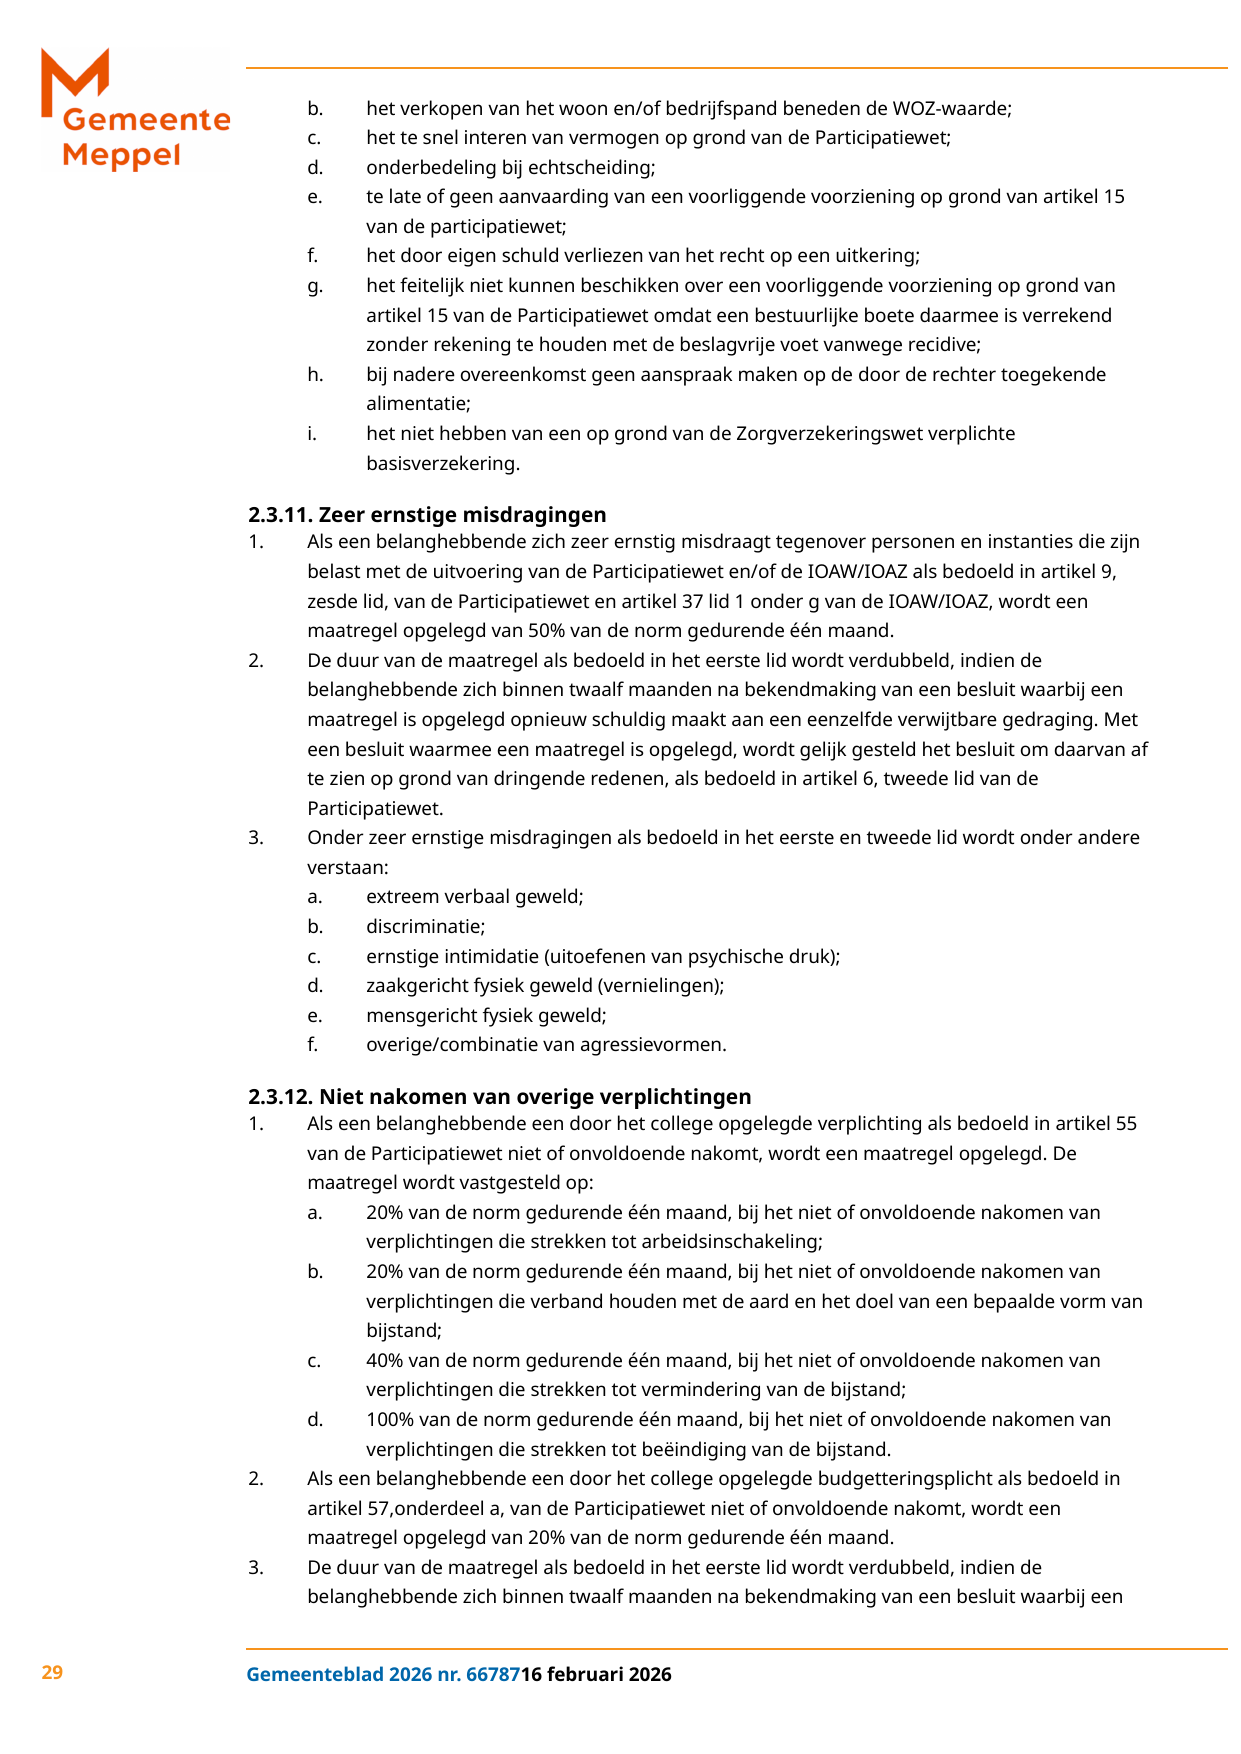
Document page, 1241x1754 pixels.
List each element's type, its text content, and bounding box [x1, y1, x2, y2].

list Als een belanghebbende een door het college opgelegde verplichting als bedoeld in artikel 55 van de Participatiewet niet of onvoldoende nakomt, wordt een maatregel opgelegd. De maatregel wordt vastgesteld op: [248, 1110, 1152, 1195]
list het verkopen van het woon en/of bedrijfspand beneden de WOZ-waarde; [307, 95, 1152, 121]
list Als een belanghebbende zich zeer ernstig misdraagt tegenover personen en instanties die zijn belast met de uitvoering van de Participatiewet en/of de IOAW/IOAZ als bedoeld in artikel 9, zesde lid, van de Participatiewet en artikel 37 lid 1 onder g van de IOAW/IOAZ, wordt een maatregel opgelegd van 50% van de norm gedurende één maand. [248, 529, 1152, 643]
picture [41, 47, 231, 172]
list overige/combinatie van agressievormen. [307, 1032, 1152, 1057]
list Als een belanghebbende een door het college opgelegde budgetteringsplicht als bedoeld in artikel 57,onderdeel a, van de Participatiewet niet of onvoldoende nakomt, wordt een maatregel opgelegd van 20% van de norm gedurende één maand. [248, 1465, 1152, 1550]
list mensgericht fysiek geweld; [307, 1002, 1152, 1028]
list bij nadere overeenkomst geen aanspraak maken op de door de rechter toegekende alimentatie; [307, 361, 1152, 416]
list het door eigen schuld verliezen van het recht op een uitkering; [307, 243, 1152, 268]
list te late of geen aanvaarding van een voorliggende voorziening op grond van artikel 15 van de participatiewet; [307, 183, 1152, 239]
list zaakgericht fysiek geweld (vernielingen); [307, 972, 1152, 998]
list 20% van de norm gedurende één maand, bij het niet of onvoldoende nakomen van verplichtingen die verband houden met de aard en het doel van een bepaalde vorm van bijstand; [307, 1258, 1152, 1343]
list 100% van de norm gedurende één maand, bij het niet of onvoldoende nakomen van verplichtingen die strekken tot beëindiging van de bijstand. [307, 1406, 1152, 1462]
list het feitelijk niet kunnen beschikken over een voorliggende voorziening op grond van artikel 15 van de Participatiewet omdat een bestuurlijke boete daarmee is verrekend zonder rekening te houden met de beslagvrije voet vanwege recidive; [307, 272, 1152, 357]
list 40% van de norm gedurende één maand, bij het niet of onvoldoende nakomen van verplichtingen die strekken tot vermindering van de bijstand; [307, 1347, 1152, 1402]
list De duur van de maatregel als bedoeld in het eerste lid wordt verdubbeld, indien de belanghebbende zich binnen twaalf maanden na bekendmaking van een besluit waarbij een [248, 1554, 1152, 1609]
list het niet hebben van een op grond van de Zorgverzekeringswet verplichte basisverzekering. [307, 420, 1152, 476]
list 20% van de norm gedurende één maand, bij het niet of onvoldoende nakomen van verplichtingen die strekken tot arbeidsinschakeling; [307, 1199, 1152, 1254]
list De duur van de maatregel als bedoeld in het eerste lid wordt verdubbeld, indien de belanghebbende zich binnen twaalf maanden na bekendmaking van een besluit waarbij een maatregel is opgelegd opnieuw schuldig maakt aan een eenzelfde verwijtbare gedraging. Met een besluit waarmee een maatregel is opgelegd, wordt gelijk gesteld het besluit om daarvan af te zien op grond van dringende redenen, als bedoeld in artikel 6, tweede lid van de Participatiewet. [248, 647, 1152, 821]
list het te snel interen van vermogen op grond van de Participatiewet; [307, 124, 1152, 150]
list discriminatie; [307, 913, 1152, 939]
list extreem verbaal geweld; [307, 884, 1152, 909]
list ernstige intimidatie (uitoefenen van psychische druk); [307, 943, 1152, 968]
list Onder zeer ernstige misdragingen als bedoeld in het eerste en tweede lid wordt onder andere verstaan: [248, 824, 1152, 880]
list onderbedeling bij echtscheiding; [307, 154, 1152, 180]
text 2.3.12. Niet nakomen van overige verplichtingen [248, 1082, 1152, 1110]
text 2.3.11. Zeer ernstige misdragingen [248, 500, 1152, 529]
